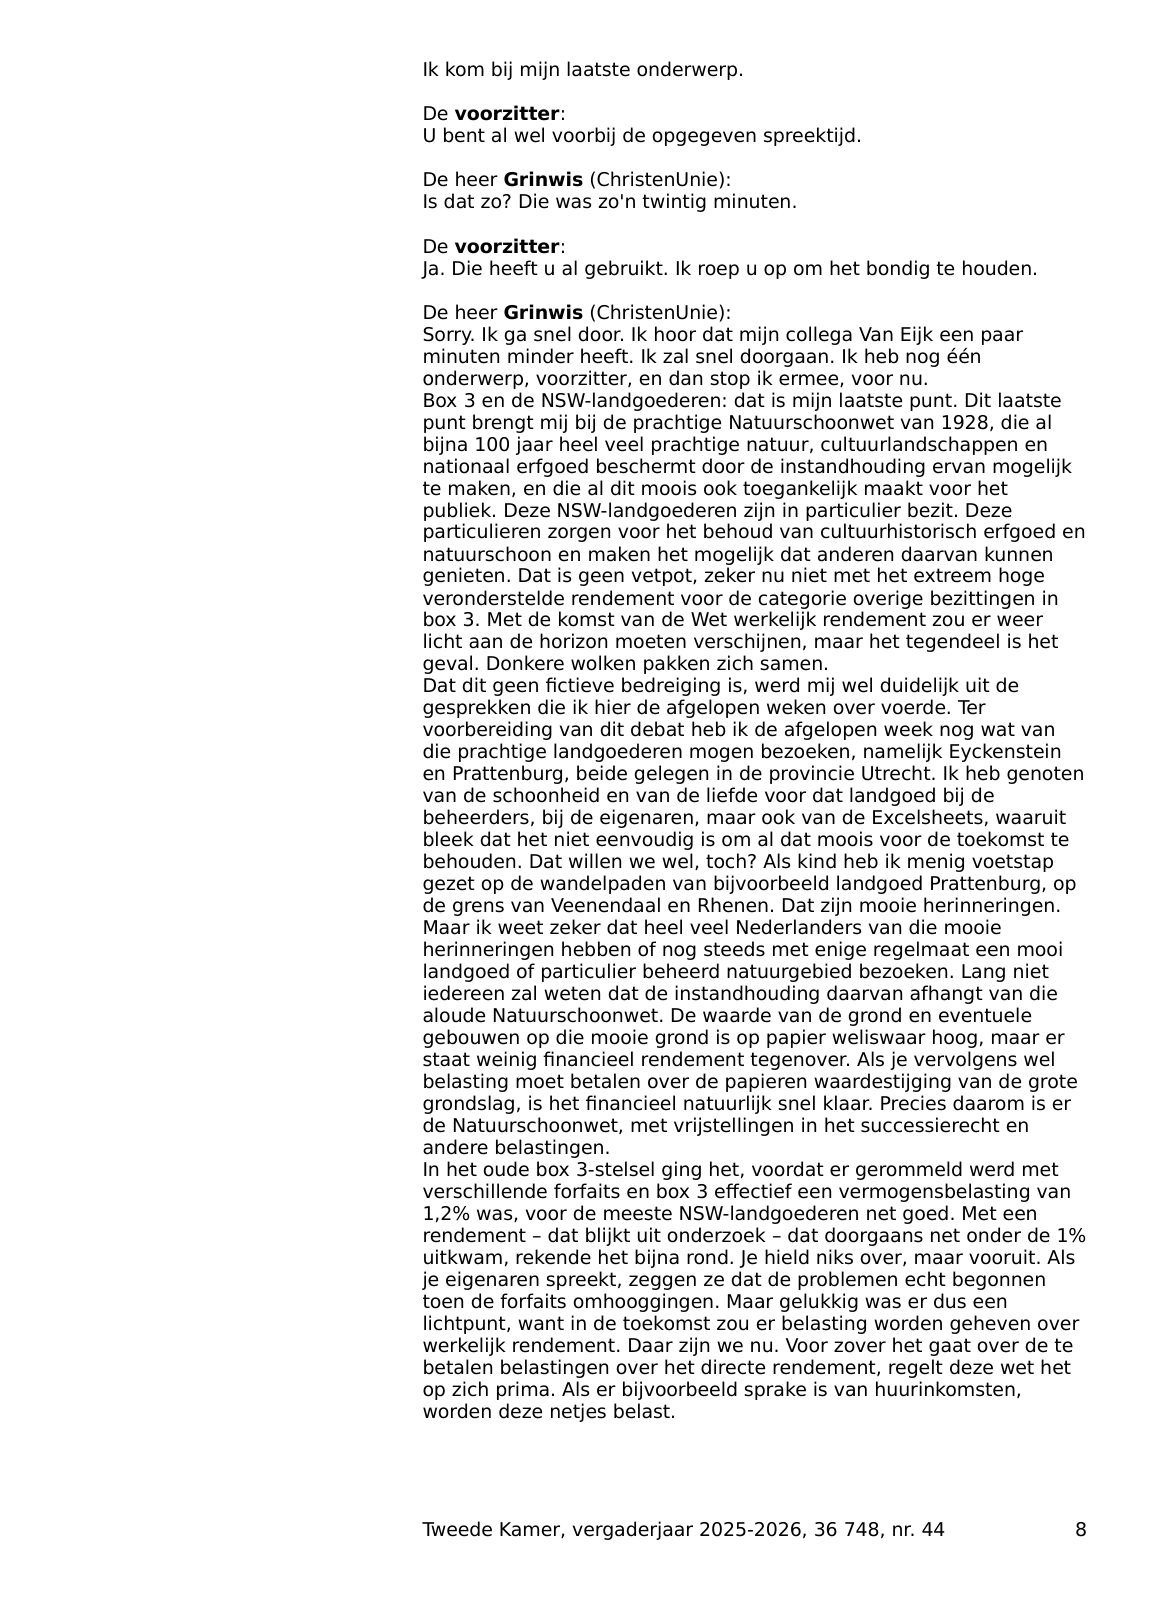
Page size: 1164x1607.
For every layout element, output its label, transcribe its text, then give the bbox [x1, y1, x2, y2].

text Is dat zo? Die was zo'n twintig minuten. [422, 191, 1087, 213]
text In het oude box 3-stelsel ging het, voordat er gerommeld werd met verschillende forfaits en box 3 effectief een vermogensbelasting van 1,2% was, voor de meeste NSW-landgoederen net goed. Met een rendement – dat blijkt uit onderzoek – dat doorgaans net onder de 1% uitkwam, rekende het bijna rond. Je hield niks over, maar vooruit. Als je eigenaren spreekt, zeggen ze dat de problemen echt begonnen toen de forfaits omhooggingen. Maar gelukkig was er dus een lichtpunt, want in de toekomst zou er belasting worden geheven over werkelijk rendement. Daar zijn we nu. Voor zover het gaat over de te betalen belastingen over het directe rendement, regelt deze wet het op zich prima. Als er bijvoorbeeld sprake is van huurinkomsten, worden deze netjes belast. [422, 1159, 1087, 1423]
text Box 3 en de NSW-landgoederen: dat is mijn laatste punt. Dit laatste punt brengt mij bij de prachtige Natuurschoonwet van 1928, die al bijna 100 jaar heel veel prachtige natuur, cultuurlandschappen en nationaal erfgoed beschermt door de instandhouding ervan mogelijk te maken, en die al dit moois ook toegankelijk maakt voor het publiek. Deze NSW-landgoederen zijn in particulier bezit. Deze particulieren zorgen voor het behoud van cultuurhistorisch erfgoed en natuurschoon en maken het mogelijk dat anderen daarvan kunnen genieten. Dat is geen vetpot, zeker nu niet met het extreem hoge veronderstelde rendement voor de categorie overige bezittingen in box 3. Met de komst van de Wet werkelijk rendement zou er weer licht aan de horizon moeten verschijnen, maar het tegendeel is het geval. Donkere wolken pakken zich samen. [422, 389, 1087, 675]
text De heer Grinwis (ChristenUnie): [422, 169, 1087, 191]
text De voorzitter: [422, 103, 1087, 125]
text U bent al wel voorbij de opgegeven spreektijd. [422, 125, 1087, 147]
text De heer Grinwis (ChristenUnie): [422, 302, 1087, 324]
text Ja. Die heeft u al gebruikt. Ik roep u op om het bondig te houden. [422, 257, 1087, 279]
text Sorry. Ik ga snel door. Ik hoor dat mijn collega Van Eijk een paar minuten minder heeft. Ik zal snel doorgaan. Ik heb nog één onderwerp, voorzitter, en dan stop ik ermee, voor nu. [422, 324, 1087, 389]
text Dat dit geen fictieve bedreiging is, werd mij wel duidelijk uit de gesprekken die ik hier de afgelopen weken over voerde. Ter voorbereiding van dit debat heb ik de afgelopen week nog wat van die prachtige landgoederen mogen bezoeken, namelijk Eyckenstein en Prattenburg, beide gelegen in de provincie Utrecht. Ik heb genoten van de schoonheid en van de liefde voor dat landgoed bij de beheerders, bij de eigenaren, maar ook van de Excelsheets, waaruit bleek dat het niet eenvoudig is om al dat moois voor de toekomst te behouden. Dat willen we wel, toch? Als kind heb ik menig voetstap gezet op de wandelpaden van bijvoorbeeld landgoed Prattenburg, op de grens van Veenendaal en Rhenen. Dat zijn mooie herinneringen. Maar ik weet zeker dat heel veel Nederlanders van die mooie herinneringen hebben of nog steeds met enige regelmaat een mooi landgoed of particulier beheerd natuurgebied bezoeken. Lang niet iedereen zal weten dat de instandhouding daarvan afhangt van die aloude Natuurschoonwet. De waarde van de grond en eventuele gebouwen op die mooie grond is op papier weliswaar hoog, maar er staat weinig financieel rendement tegenover. Als je vervolgens wel belasting moet betalen over de papieren waardestijging van de grote grondslag, is het financieel natuurlijk snel klaar. Precies daarom is er de Natuurschoonwet, met vrijstellingen in het successierecht en andere belastingen. [422, 675, 1087, 1159]
text De voorzitter: [422, 236, 1087, 257]
text Ik kom bij mijn laatste onderwerp. [422, 59, 1087, 81]
